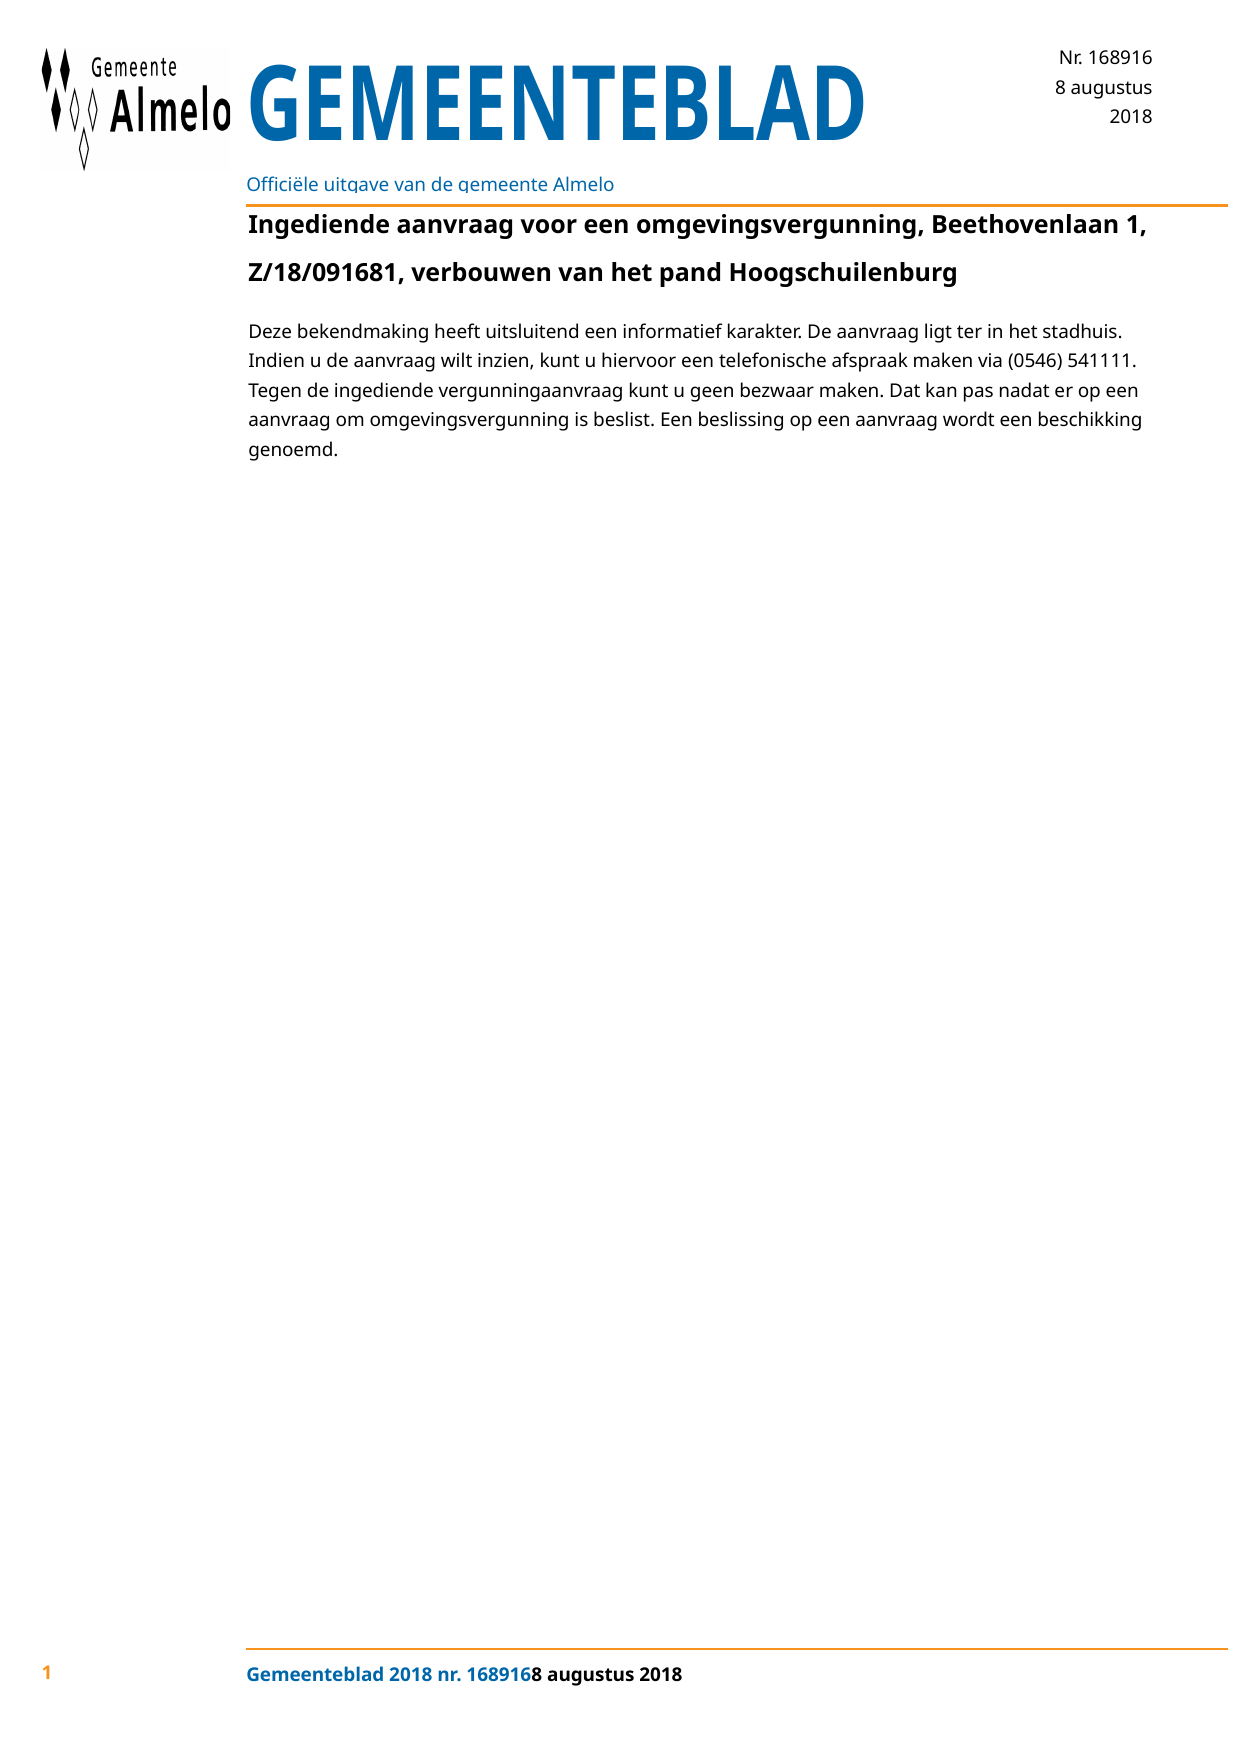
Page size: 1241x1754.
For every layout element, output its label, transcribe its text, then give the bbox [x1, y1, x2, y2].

text Ingediende aanvraag voor een omgevingsvergunning, Beethovenlaan 1, Z/18/091681, verbouwen van het pand Hoogschuilenburg [248, 207, 1152, 288]
text Deze bekendmaking heeft uitsluitend een informatief karakter. De aanvraag ligt ter in het stadhuis. Indien u de aanvraag wilt inzien, kunt u hiervoor een telefonische afspraak maken via (0546) 541111. Tegen de ingediende vergunningaanvraag kunt u geen bezwaar maken. Dat kan pas nadat er op een aanvraag om omgevingsvergunning is beslist. Een beslissing op een aanvraag wordt een beschikking genoemd. [248, 318, 1152, 462]
picture [41, 47, 231, 172]
